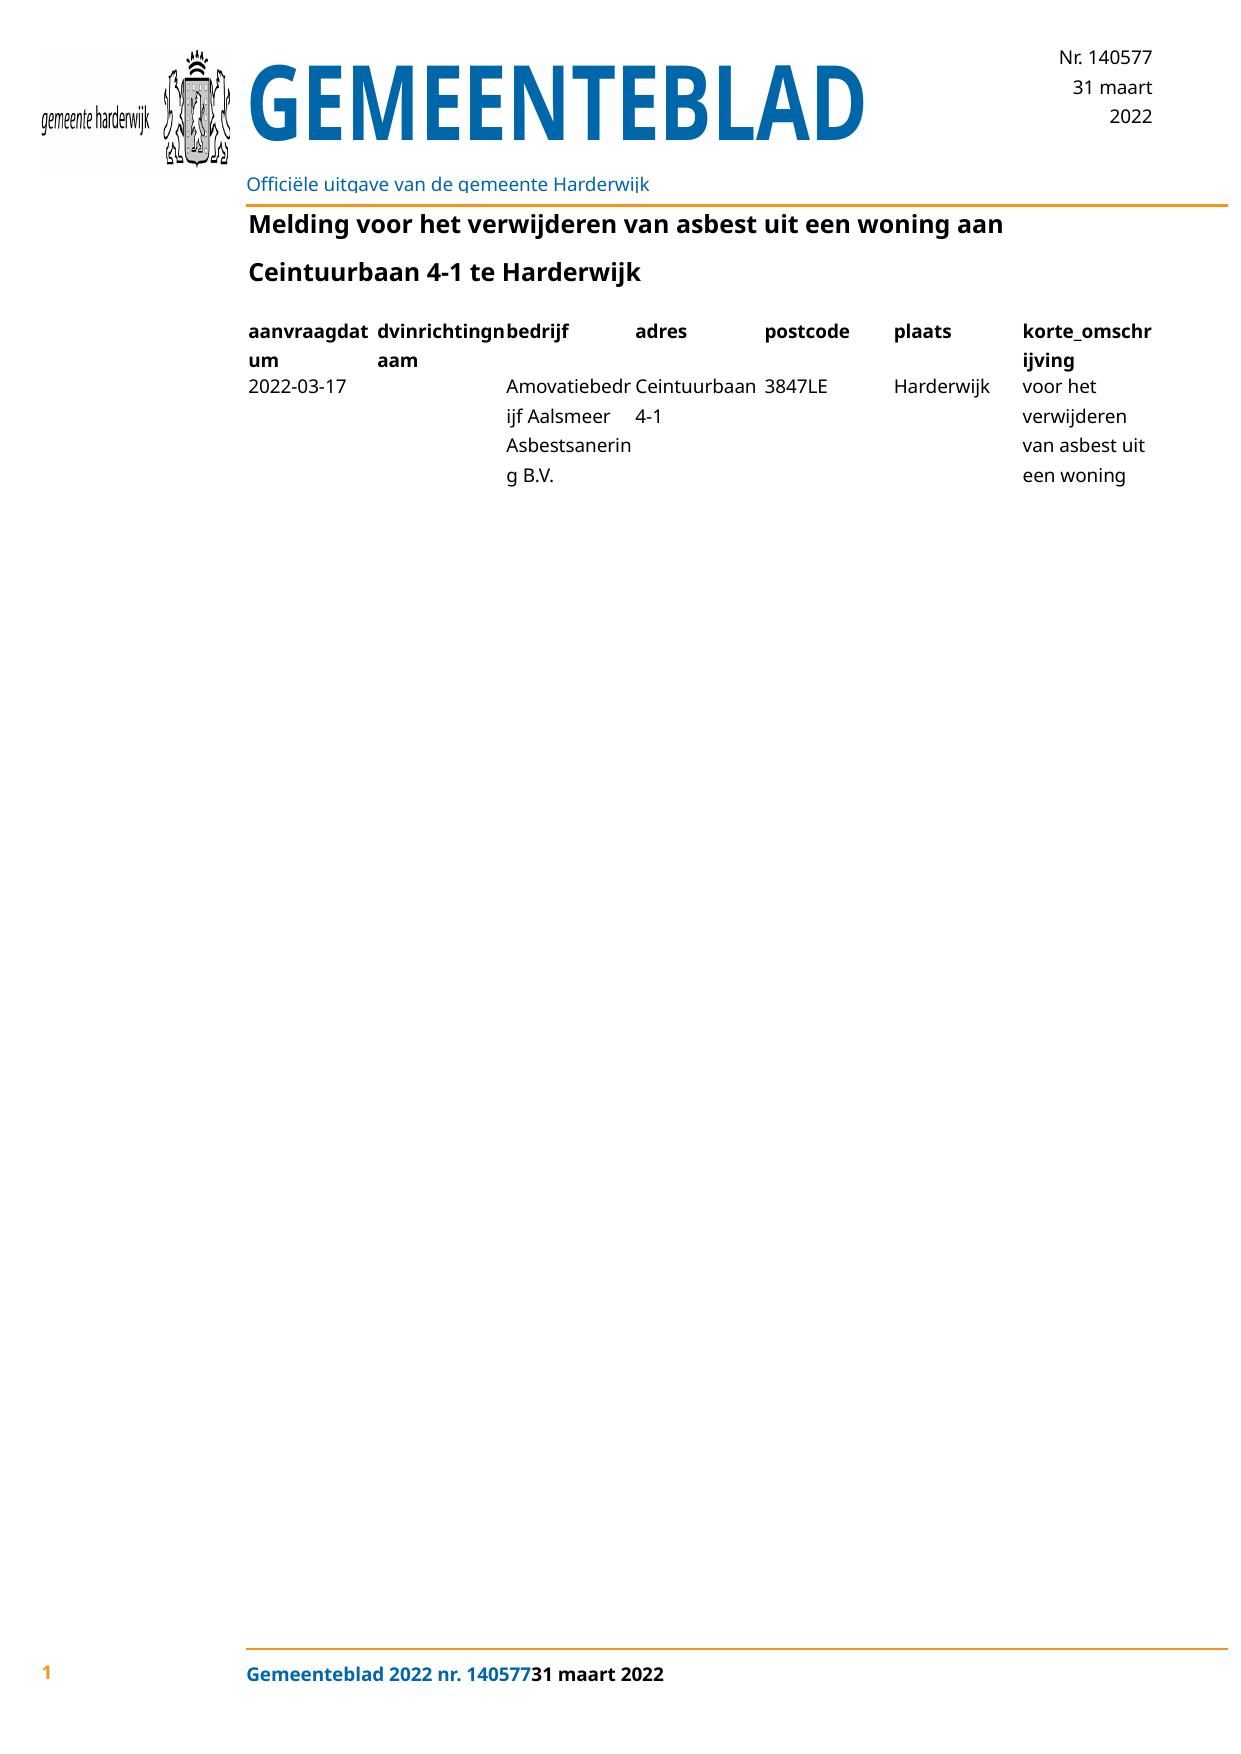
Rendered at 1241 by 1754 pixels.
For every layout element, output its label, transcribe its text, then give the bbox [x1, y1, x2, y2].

table_header postcode [764, 318, 893, 373]
table_cell 3847LE [764, 373, 893, 488]
table_cell [377, 373, 506, 488]
table_header bedrijf [506, 318, 635, 373]
table_cell voor het verwijderen van asbest uit een woning [1023, 373, 1152, 488]
table_header aanvraagdatum [248, 318, 377, 373]
table_header plaats [894, 318, 1022, 373]
table_header adres [635, 318, 764, 373]
text Melding voor het verwijderen van asbest uit een woning aan Ceintuurbaan 4-1 te Harderwijk [248, 207, 1152, 288]
table_header dvinrichtingnaam [377, 318, 506, 373]
table_cell Harderwijk [894, 373, 1022, 488]
table_cell Amovatiebedrijf Aalsmeer Asbestsanering B.V. [506, 373, 635, 488]
table_cell 2022-03-17 [248, 373, 377, 488]
picture [41, 47, 231, 172]
table_header korte_omschrijving [1023, 318, 1152, 373]
table_cell Ceintuurbaan 4-1 [635, 373, 764, 488]
